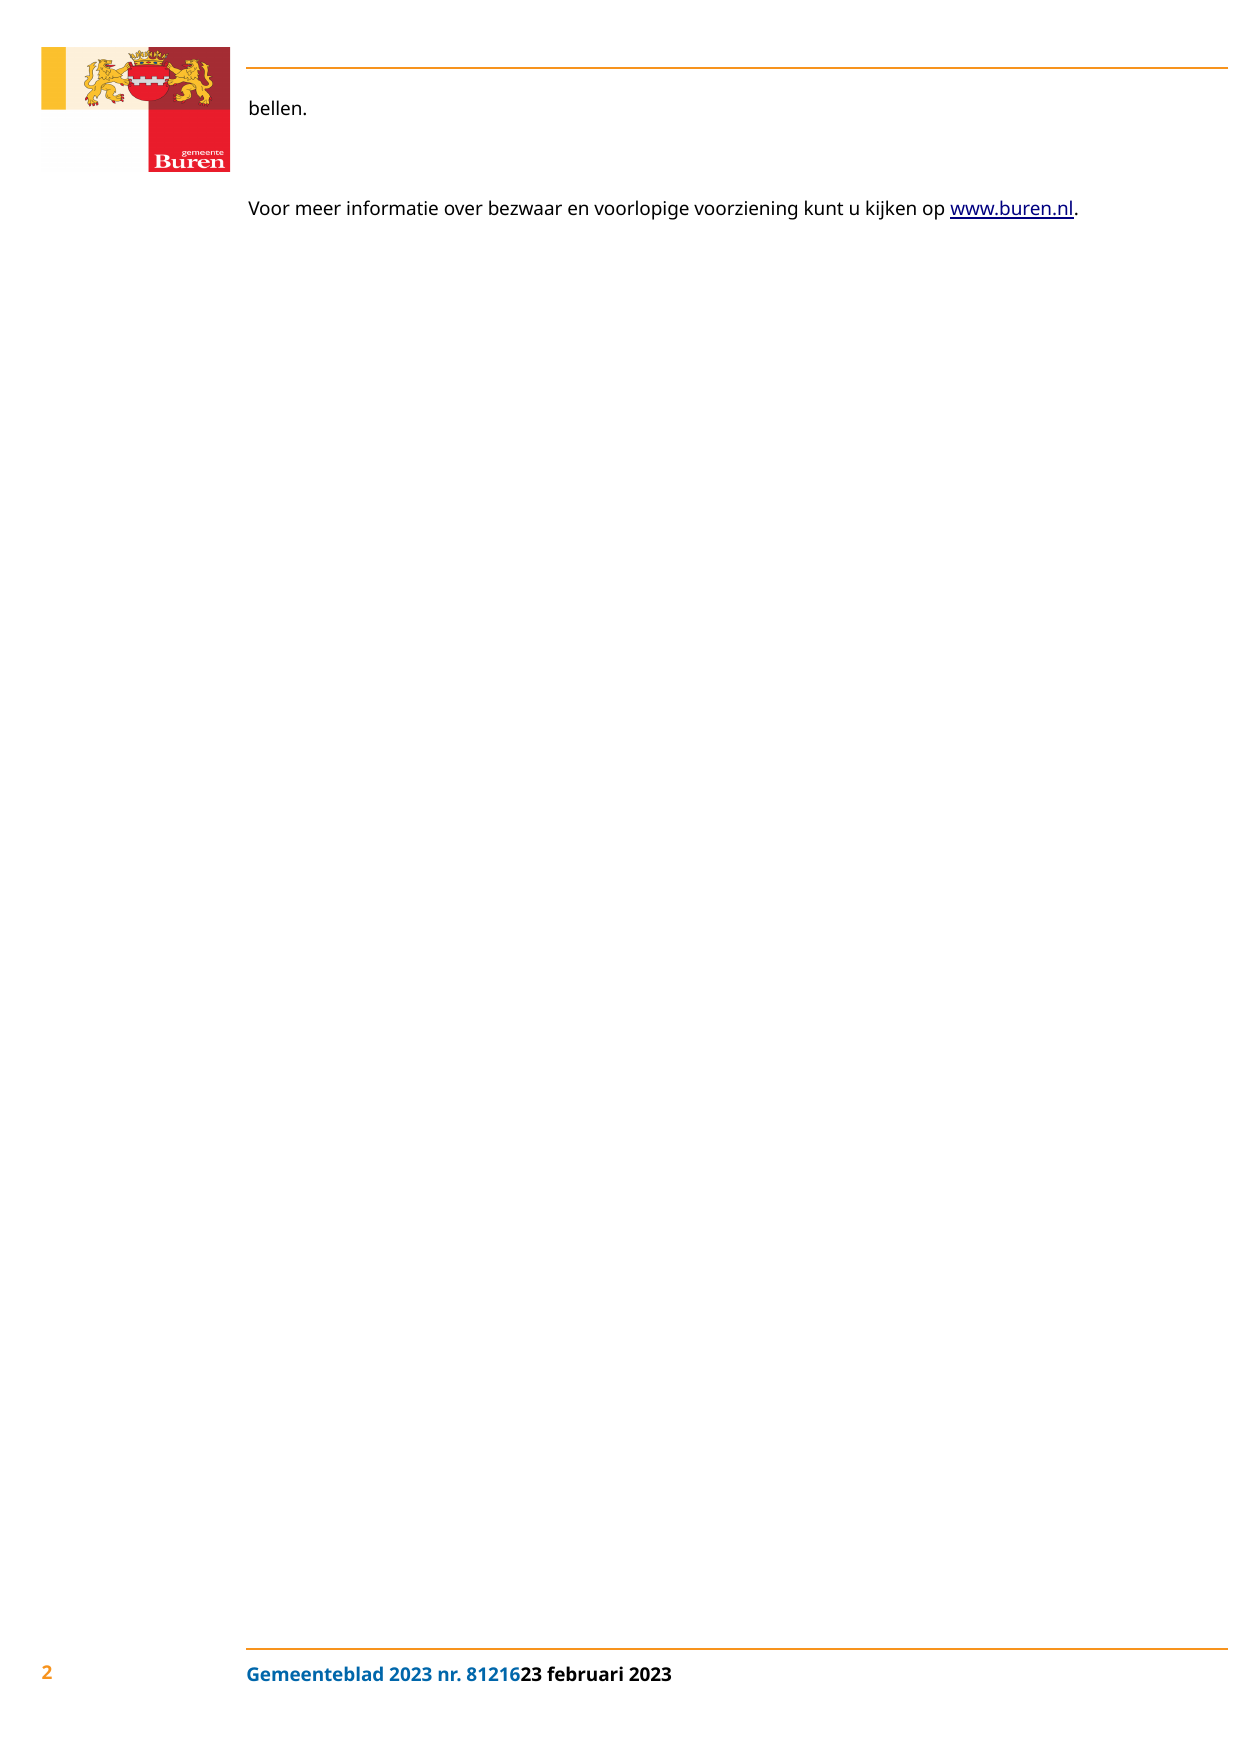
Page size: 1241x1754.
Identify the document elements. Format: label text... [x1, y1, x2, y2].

text bellen. [248, 95, 1152, 121]
text Voor meer informatie over bezwaar en voorlopige voorziening kunt u kijken op www.buren.nl. [248, 196, 1152, 221]
picture [41, 47, 231, 172]
